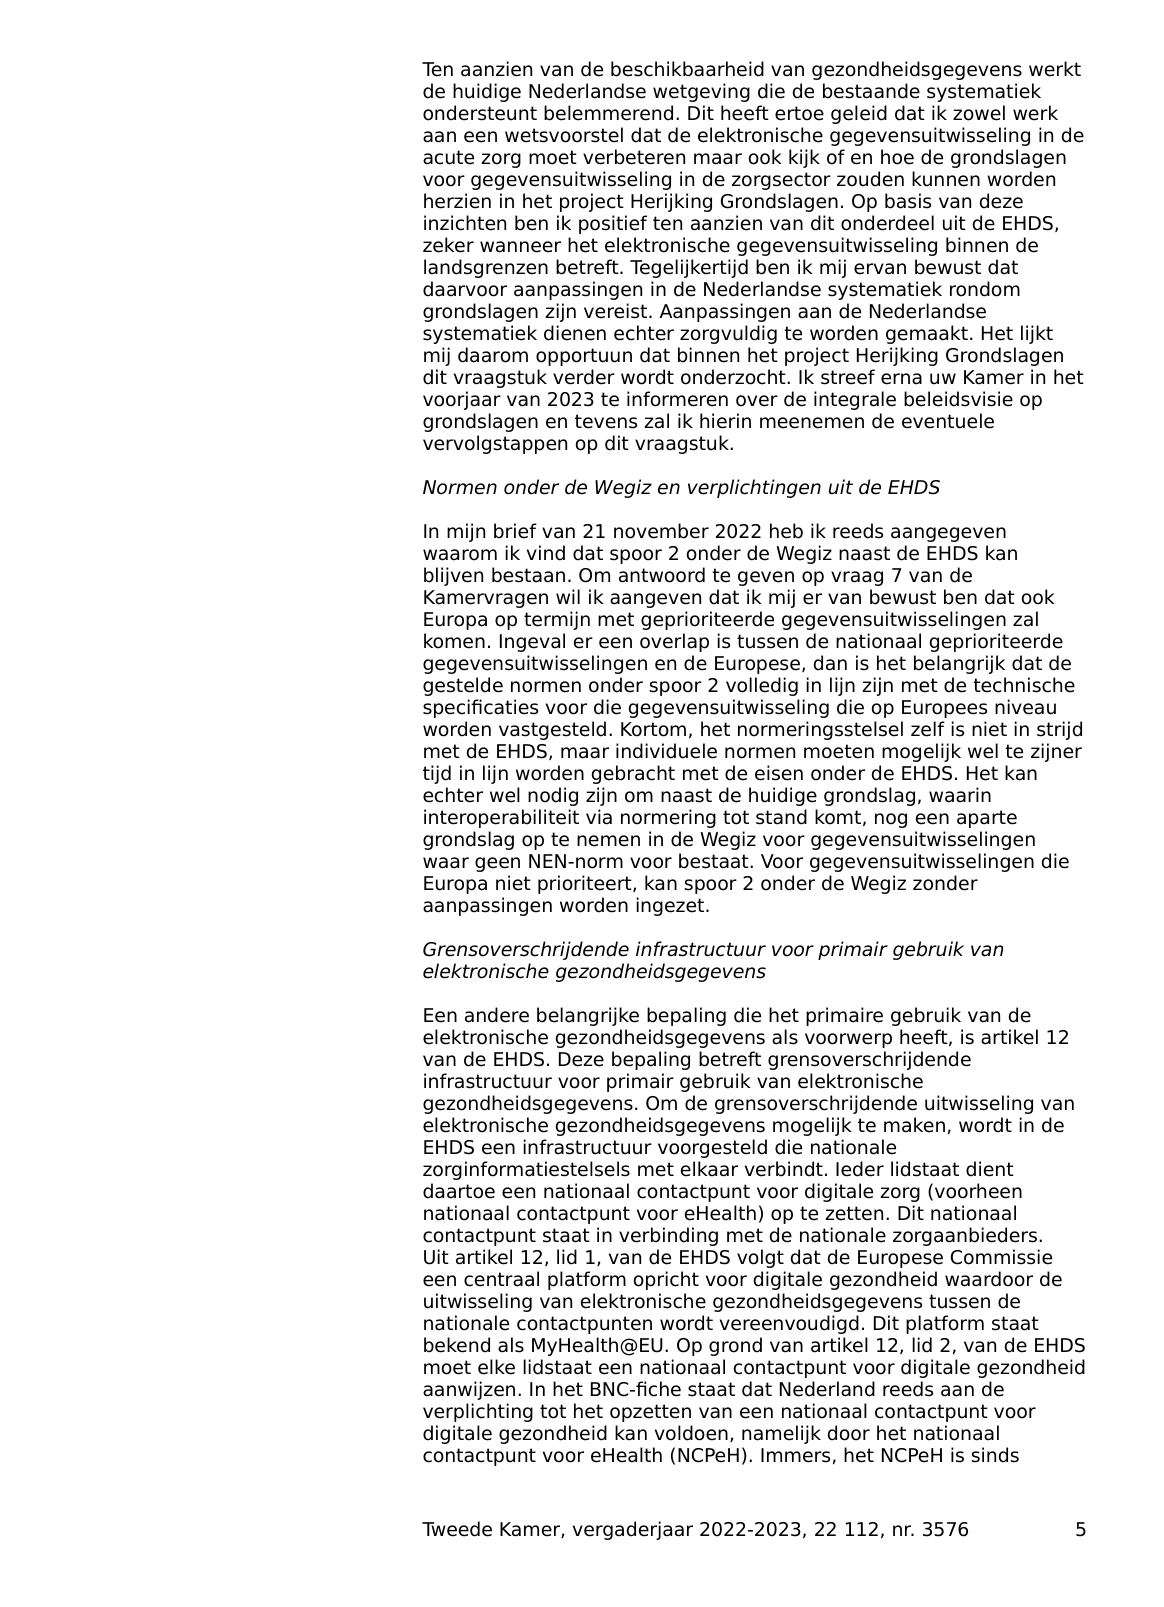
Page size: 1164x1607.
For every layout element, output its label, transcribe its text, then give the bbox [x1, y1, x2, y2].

text In mijn brief van 21 november 2022 heb ik reeds aangegeven waarom ik vind dat spoor 2 onder de Wegiz naast de EHDS kan blijven bestaan. Om antwoord te geven op vraag 7 van de Kamervragen wil ik aangeven dat ik mij er van bewust ben dat ook Europa op termijn met geprioriteerde gegevensuitwisselingen zal komen. Ingeval er een overlap is tussen de nationaal geprioriteerde gegevensuitwisselingen en de Europese, dan is het belangrijk dat de gestelde normen onder spoor 2 volledig in lijn zijn met de technische specificaties voor die gegevensuitwisseling die op Europees niveau worden vastgesteld. Kortom, het normeringsstelsel zelf is niet in strijd met de EHDS, maar individuele normen moeten mogelijk wel te zijner tijd in lijn worden gebracht met de eisen onder de EHDS. Het kan echter wel nodig zijn om naast de huidige grondslag, waarin interoperabiliteit via normering tot stand komt, nog een aparte grondslag op te nemen in de Wegiz voor gegevensuitwisselingen waar geen NEN-norm voor bestaat. Voor gegevensuitwisselingen die Europa niet prioriteert, kan spoor 2 onder de Wegiz zonder aanpassingen worden ingezet. [422, 521, 1087, 917]
subtitle Normen onder de Wegiz en verplichtingen uit de EHDS [422, 477, 1087, 499]
text Uit artikel 12, lid 1, van de EHDS volgt dat de Europese Commissie een centraal platform opricht voor digitale gezondheid waardoor de uitwisseling van elektronische gezondheidsgegevens tussen de nationale contactpunten wordt vereenvoudigd. Dit platform staat bekend als MyHealth@EU. Op grond van artikel 12, lid 2, van de EHDS moet elke lidstaat een nationaal contactpunt voor digitale gezondheid aanwijzen. In het BNC-fiche staat dat Nederland reeds aan de verplichting tot het opzetten van een nationaal contactpunt voor digitale gezondheid kan voldoen, namelijk door het nationaal contactpunt voor eHealth (NCPeH). Immers, het NCPeH is sinds [422, 1247, 1087, 1467]
text Ten aanzien van de beschikbaarheid van gezondheidsgegevens werkt de huidige Nederlandse wetgeving die de bestaande systematiek ondersteunt belemmerend. Dit heeft ertoe geleid dat ik zowel werk aan een wetsvoorstel dat de elektronische gegevensuitwisseling in de acute zorg moet verbeteren maar ook kijk of en hoe de grondslagen voor gegevensuitwisseling in de zorgsector zouden kunnen worden herzien in het project Herijking Grondslagen. Op basis van deze inzichten ben ik positief ten aanzien van dit onderdeel uit de EHDS, zeker wanneer het elektronische gegevensuitwisseling binnen de landsgrenzen betreft. Tegelijkertijd ben ik mij ervan bewust dat daarvoor aanpassingen in de Nederlandse systematiek rondom grondslagen zijn vereist. Aanpassingen aan de Nederlandse systematiek dienen echter zorgvuldig te worden gemaakt. Het lijkt mij daarom opportuun dat binnen het project Herijking Grondslagen dit vraagstuk verder wordt onderzocht. Ik streef erna uw Kamer in het voorjaar van 2023 te informeren over de integrale beleidsvisie op grondslagen en tevens zal ik hierin meenemen de eventuele vervolgstappen op dit vraagstuk. [422, 59, 1087, 455]
text Een andere belangrijke bepaling die het primaire gebruik van de elektronische gezondheidsgegevens als voorwerp heeft, is artikel 12 van de EHDS. Deze bepaling betreft grensoverschrijdende infrastructuur voor primair gebruik van elektronische gezondheidsgegevens. Om de grensoverschrijdende uitwisseling van elektronische gezondheidsgegevens mogelijk te maken, wordt in de EHDS een infrastructuur voorgesteld die nationale zorginformatiestelsels met elkaar verbindt. Ieder lidstaat dient daartoe een nationaal contactpunt voor digitale zorg (voorheen nationaal contactpunt voor eHealth) op te zetten. Dit nationaal contactpunt staat in verbinding met de nationale zorgaanbieders. [422, 1005, 1087, 1247]
subtitle Grensoverschrijdende infrastructuur voor primair gebruik van elektronische gezondheidsgegevens [422, 939, 1087, 983]
